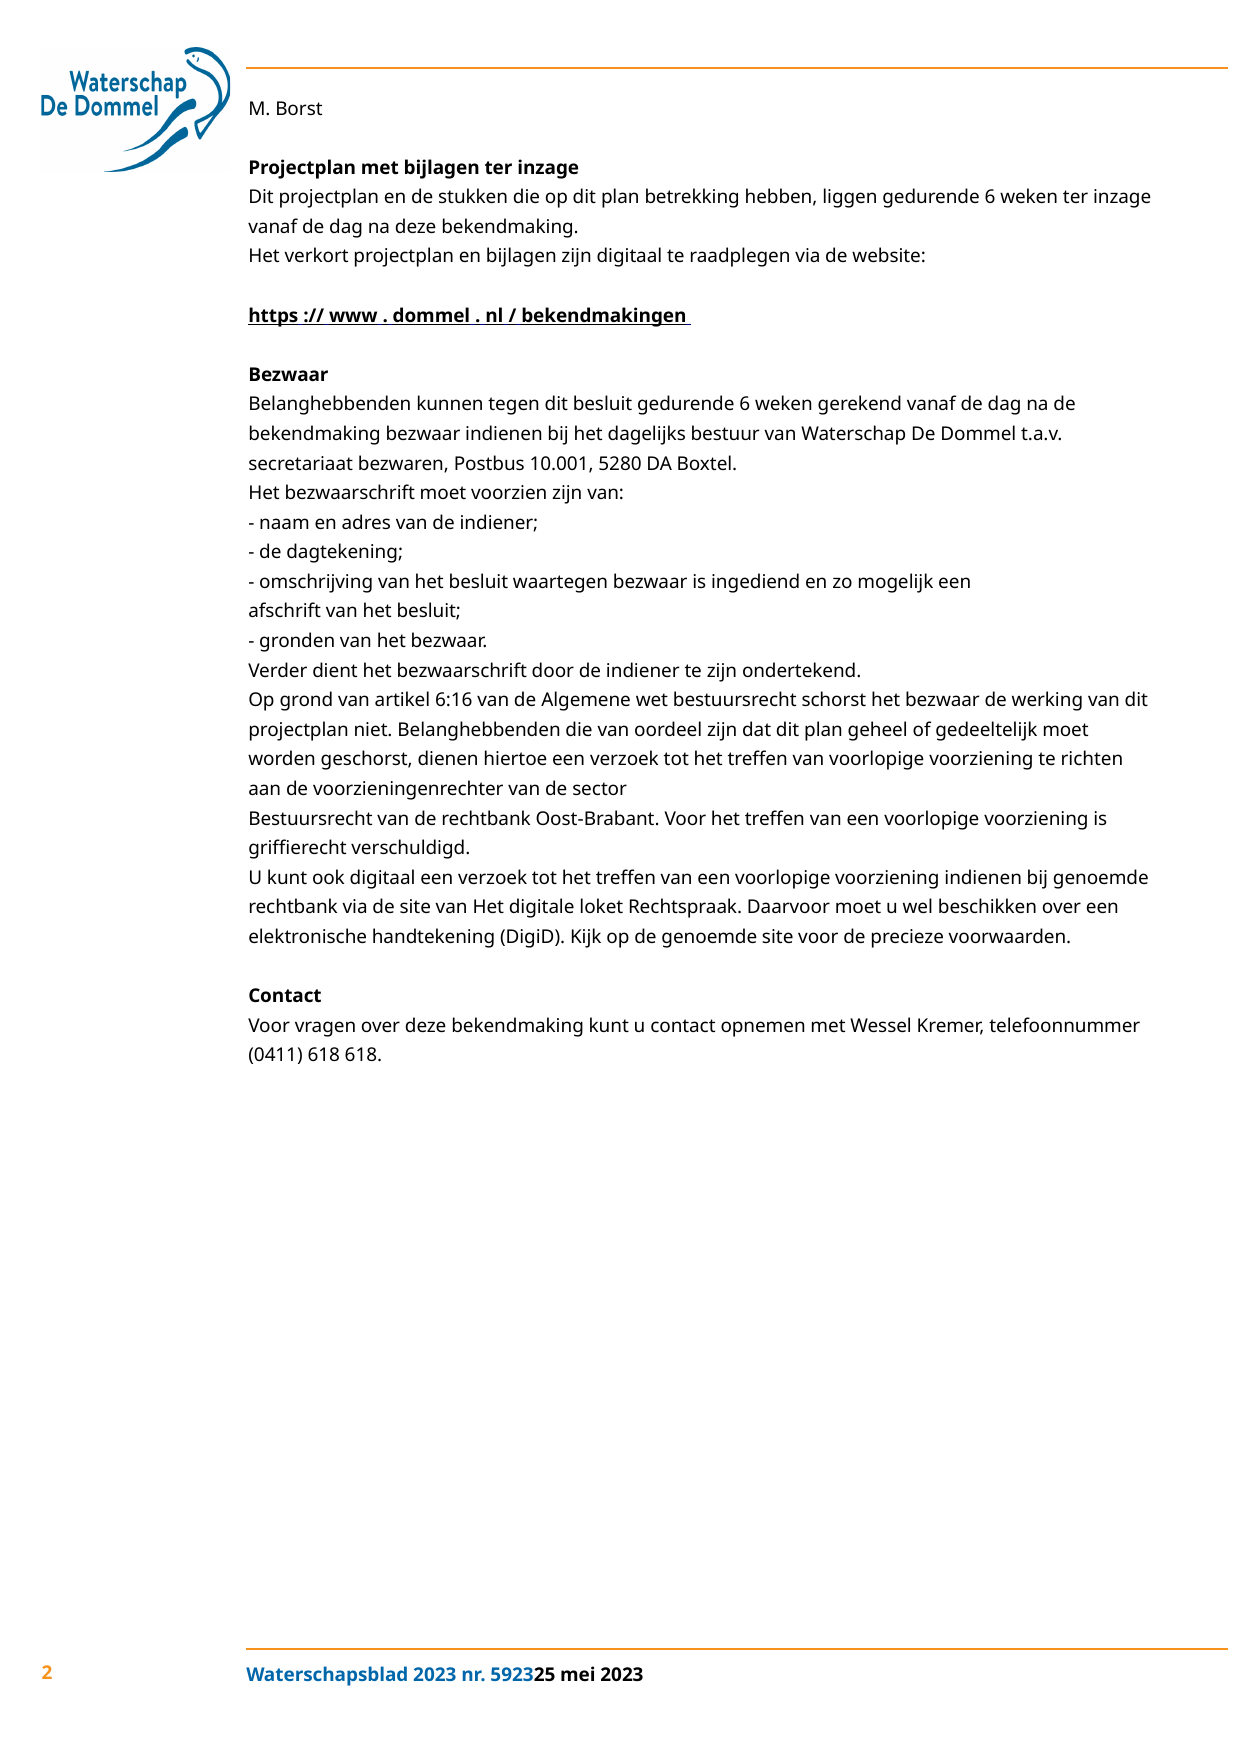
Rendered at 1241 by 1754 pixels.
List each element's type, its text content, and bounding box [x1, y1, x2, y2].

text https :// www . dommel . nl / bekendmakingen [248, 302, 1152, 328]
text Op grond van artikel 6:16 van de Algemene wet bestuursrecht schorst het bezwaar de werking van dit projectplan niet. Belanghebbenden die van oordeel zijn dat dit plan geheel of gedeeltelijk moet worden geschorst, dienen hiertoe een verzoek tot het treffen van voorlopige voorziening te richten aan de voorzieningenrechter van de sector [248, 686, 1152, 801]
text U kunt ook digitaal een verzoek tot het treffen van een voorlopige voorziening indienen bij genoemde rechtbank via de site van Het digitale loket Rechtspraak. Daarvoor moet u wel beschikken over een elektronische handtekening (DigiD). Kijk op de genoemde site voor de precieze voorwaarden. [248, 864, 1152, 949]
text Belanghebbenden kunnen tegen dit besluit gedurende 6 weken gerekend vanaf de dag na de bekendmaking bezwaar indienen bij het dagelijks bestuur van Waterschap De Dommel t.a.v. secretariaat bezwaren, Postbus 10.001, 5280 DA Boxtel. [248, 391, 1152, 476]
picture [204, 47, 231, 76]
text ‑ naam en adres van de indiener; [248, 509, 1152, 535]
text Contact [248, 982, 1152, 1008]
text Het verkort projectplan en bijlagen zijn digitaal te raadplegen via de website: [248, 243, 1152, 268]
text Bestuursrecht van de rechtbank Oost‑Brabant. Voor het treffen van een voorlopige voorziening is griffierecht verschuldigd. [248, 805, 1152, 860]
text Verder dient het bezwaarschrift door de indiener te zijn ondertekend. [248, 657, 1152, 683]
text Het bezwaarschrift moet voorzien zijn van: [248, 479, 1152, 505]
text Projectplan met bijlagen ter inzage [248, 154, 1152, 180]
picture [45, 99, 51, 111]
text ‑ omschrijving van het besluit waartegen bezwaar is ingediend en zo mogelijk een [248, 568, 1152, 594]
text Dit projectplan en de stukken die op dit plan betrekking hebben, liggen gedurende 6 weken ter inzage vanaf de dag na deze bekendmaking. [248, 183, 1152, 239]
text Bezwaar [248, 361, 1152, 387]
text ‑ de dagtekening; [248, 538, 1152, 564]
picture [198, 118, 210, 131]
picture [41, 47, 231, 172]
text M. Borst [248, 95, 1152, 121]
text ‑ gronden van het bezwaar. [248, 627, 1152, 653]
text afschrift van het besluit; [248, 598, 1152, 623]
text Voor vragen over deze bekendmaking kunt u contact opnemen met Wessel Kremer, telefoonnummer (0411) 618 618. [248, 1012, 1152, 1067]
